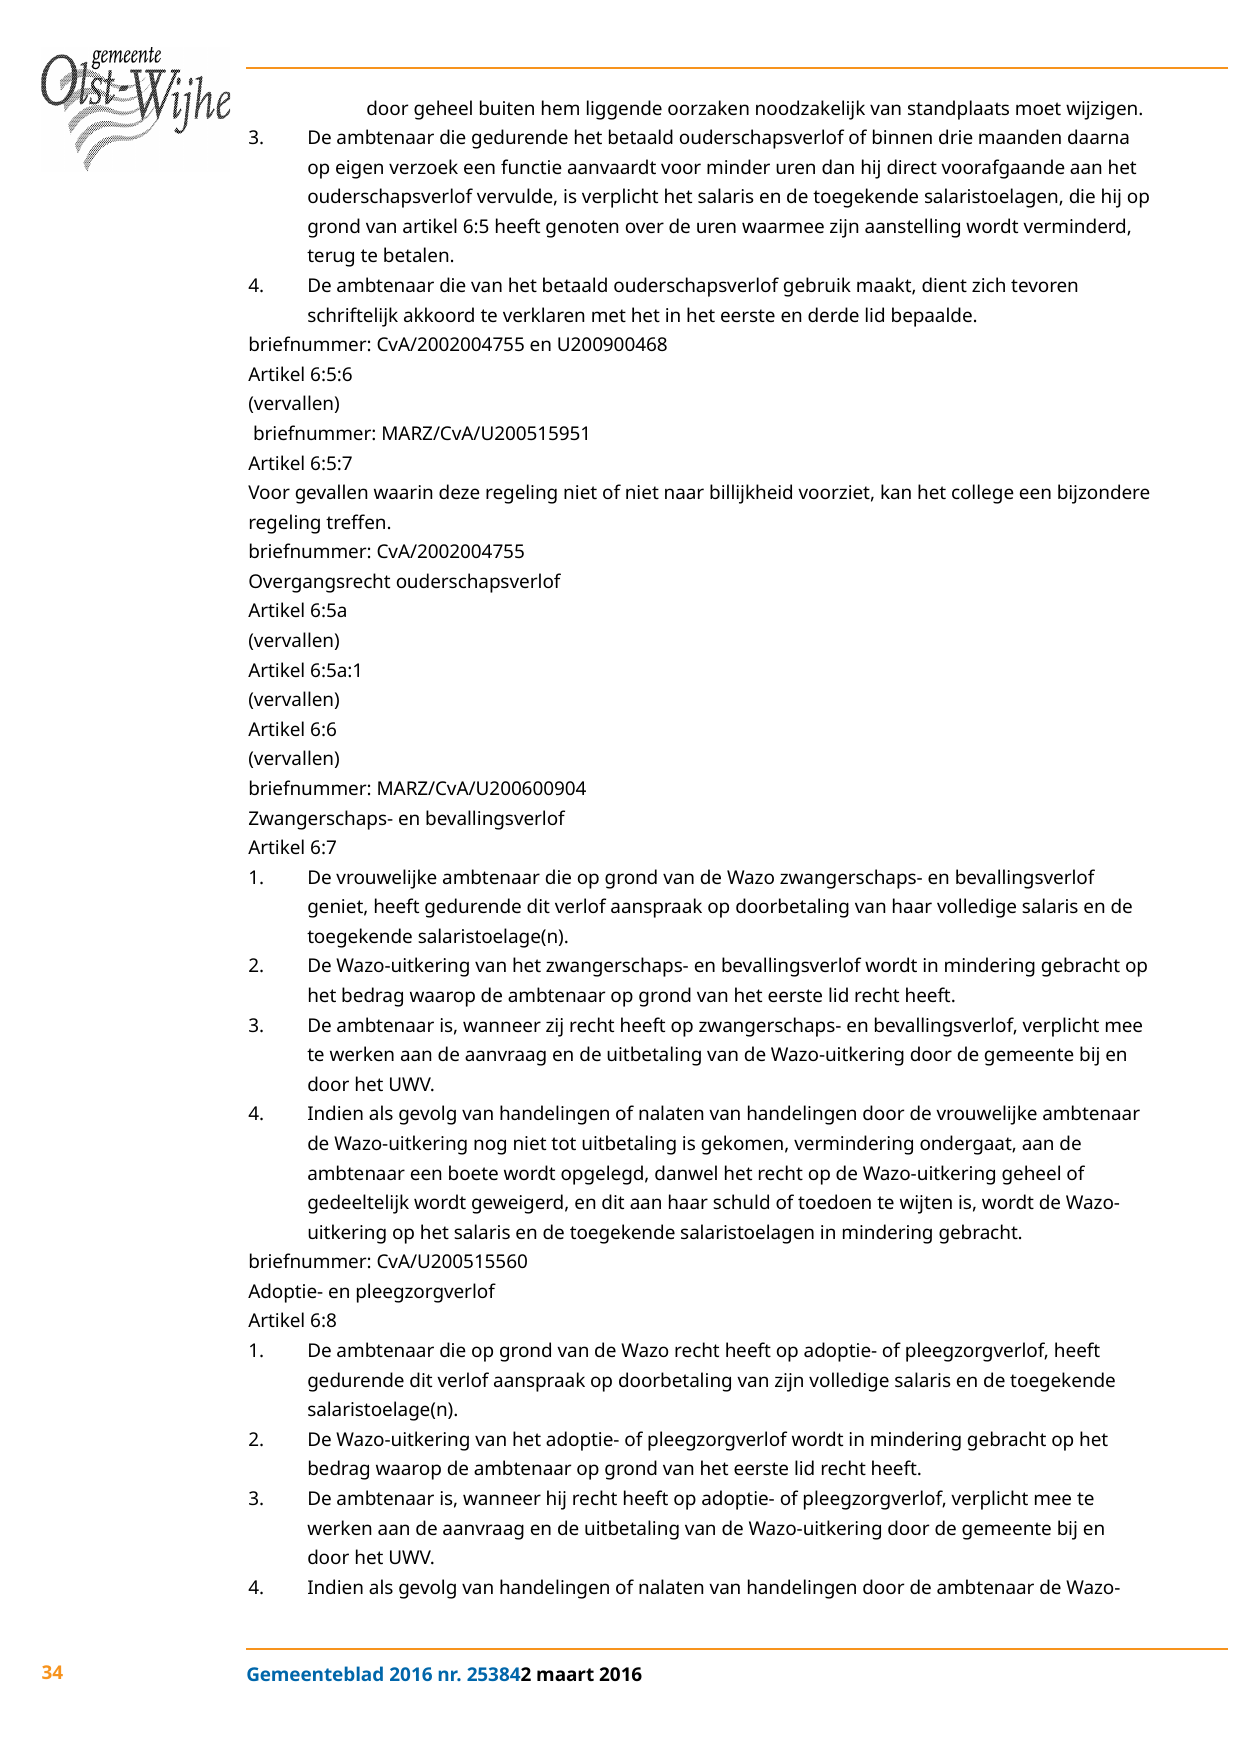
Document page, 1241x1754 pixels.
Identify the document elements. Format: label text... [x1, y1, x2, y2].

text (vervallen) [248, 746, 1152, 771]
text Artikel 6:8 [248, 1308, 1152, 1333]
text briefnummer: MARZ/CvA/U200600904 [248, 775, 1152, 801]
list De ambtenaar is, wanneer zij recht heeft op zwangerschaps- en bevallingsverlof, verplicht mee te werken aan de aanvraag en de uitbetaling van de Wazo-uitkering door de gemeente bij en door het UWV. [248, 1012, 1152, 1097]
text briefnummer: CvA/2002004755 en U200900468 [248, 331, 1152, 357]
text Adoptie- en pleegzorgverlof [248, 1278, 1152, 1304]
list De Wazo-uitkering van het zwangerschaps- en bevallingsverlof wordt in mindering gebracht op het bedrag waarop de ambtenaar op grond van het eerste lid recht heeft. [248, 953, 1152, 1008]
picture [41, 47, 231, 172]
text Overgangsrecht ouderschapsverlof [248, 568, 1152, 594]
text Voor gevallen waarin deze regeling niet of niet naar billijkheid voorziet, kan het college een bijzondere regeling treffen. [248, 479, 1152, 535]
list De vrouwelijke ambtenaar die op grond van de Wazo zwangerschaps- en bevallingsverlof geniet, heeft gedurende dit verlof aanspraak op doorbetaling van haar volledige salaris en de toegekende salaristoelage(n). [248, 864, 1152, 949]
text briefnummer: CvA/U200515560 [248, 1248, 1152, 1274]
text briefnummer: CvA/2002004755 [248, 538, 1152, 564]
text (vervallen) [248, 627, 1152, 653]
text (vervallen) [248, 686, 1152, 712]
list Indien als gevolg van handelingen of nalaten van handelingen door de vrouwelijke ambtenaar de Wazo-uitkering nog niet tot uitbetaling is gekomen, vermindering ondergaat, aan de ambtenaar een boete wordt opgelegd, danwel het recht op de Wazo-uitkering geheel of gedeeltelijk wordt geweigerd, en dit aan haar schuld of toedoen te wijten is, wordt de Wazo-uitkering op het salaris en de toegekende salaristoelagen in mindering gebracht. [248, 1101, 1152, 1245]
text Artikel 6:7 [248, 834, 1152, 860]
text Zwangerschaps- en bevallingsverlof [248, 805, 1152, 831]
text Artikel 6:6 [248, 716, 1152, 742]
list De ambtenaar die op grond van de Wazo recht heeft op adoptie- of pleegzorgverlof, heeft gedurende dit verlof aanspraak op doorbetaling van zijn volledige salaris en de toegekende salaristoelage(n). [248, 1337, 1152, 1422]
text Artikel 6:5a:1 [248, 657, 1152, 683]
list Indien als gevolg van handelingen of nalaten van handelingen door de ambtenaar de Wazo- [248, 1574, 1152, 1600]
list De ambtenaar die van het betaald ouderschapsverlof gebruik maakt, dient zich tevoren schriftelijk akkoord te verklaren met het in het eerste en derde lid bepaalde. [248, 272, 1152, 328]
text Artikel 6:5:6 [248, 361, 1152, 387]
list De Wazo-uitkering van het adoptie- of pleegzorgverlof wordt in mindering gebracht op het bedrag waarop de ambtenaar op grond van het eerste lid recht heeft. [248, 1426, 1152, 1481]
list De ambtenaar die gedurende het betaald ouderschapsverlof of binnen drie maanden daarna op eigen verzoek een functie aanvaardt voor minder uren dan hij direct voorafgaande aan het ouderschapsverlof vervulde, is verplicht het salaris en de toegekende salaristoelagen, die hij op grond van artikel 6:5 heeft genoten over de uren waarmee zijn aanstelling wordt verminderd, terug te betalen. [248, 124, 1152, 268]
list De ambtenaar is, wanneer hij recht heeft op adoptie- of pleegzorgverlof, verplicht mee te werken aan de aanvraag en de uitbetaling van de Wazo-uitkering door de gemeente bij en door het UWV. [248, 1485, 1152, 1570]
text (vervallen) [248, 391, 1152, 416]
list door geheel buiten hem liggende oorzaken noodzakelijk van standplaats moet wijzigen. [307, 95, 1152, 121]
text Artikel 6:5:7 [248, 450, 1152, 476]
text Artikel 6:5a [248, 598, 1152, 623]
text briefnummer: MARZ/CvA/U200515951 [248, 420, 1152, 446]
